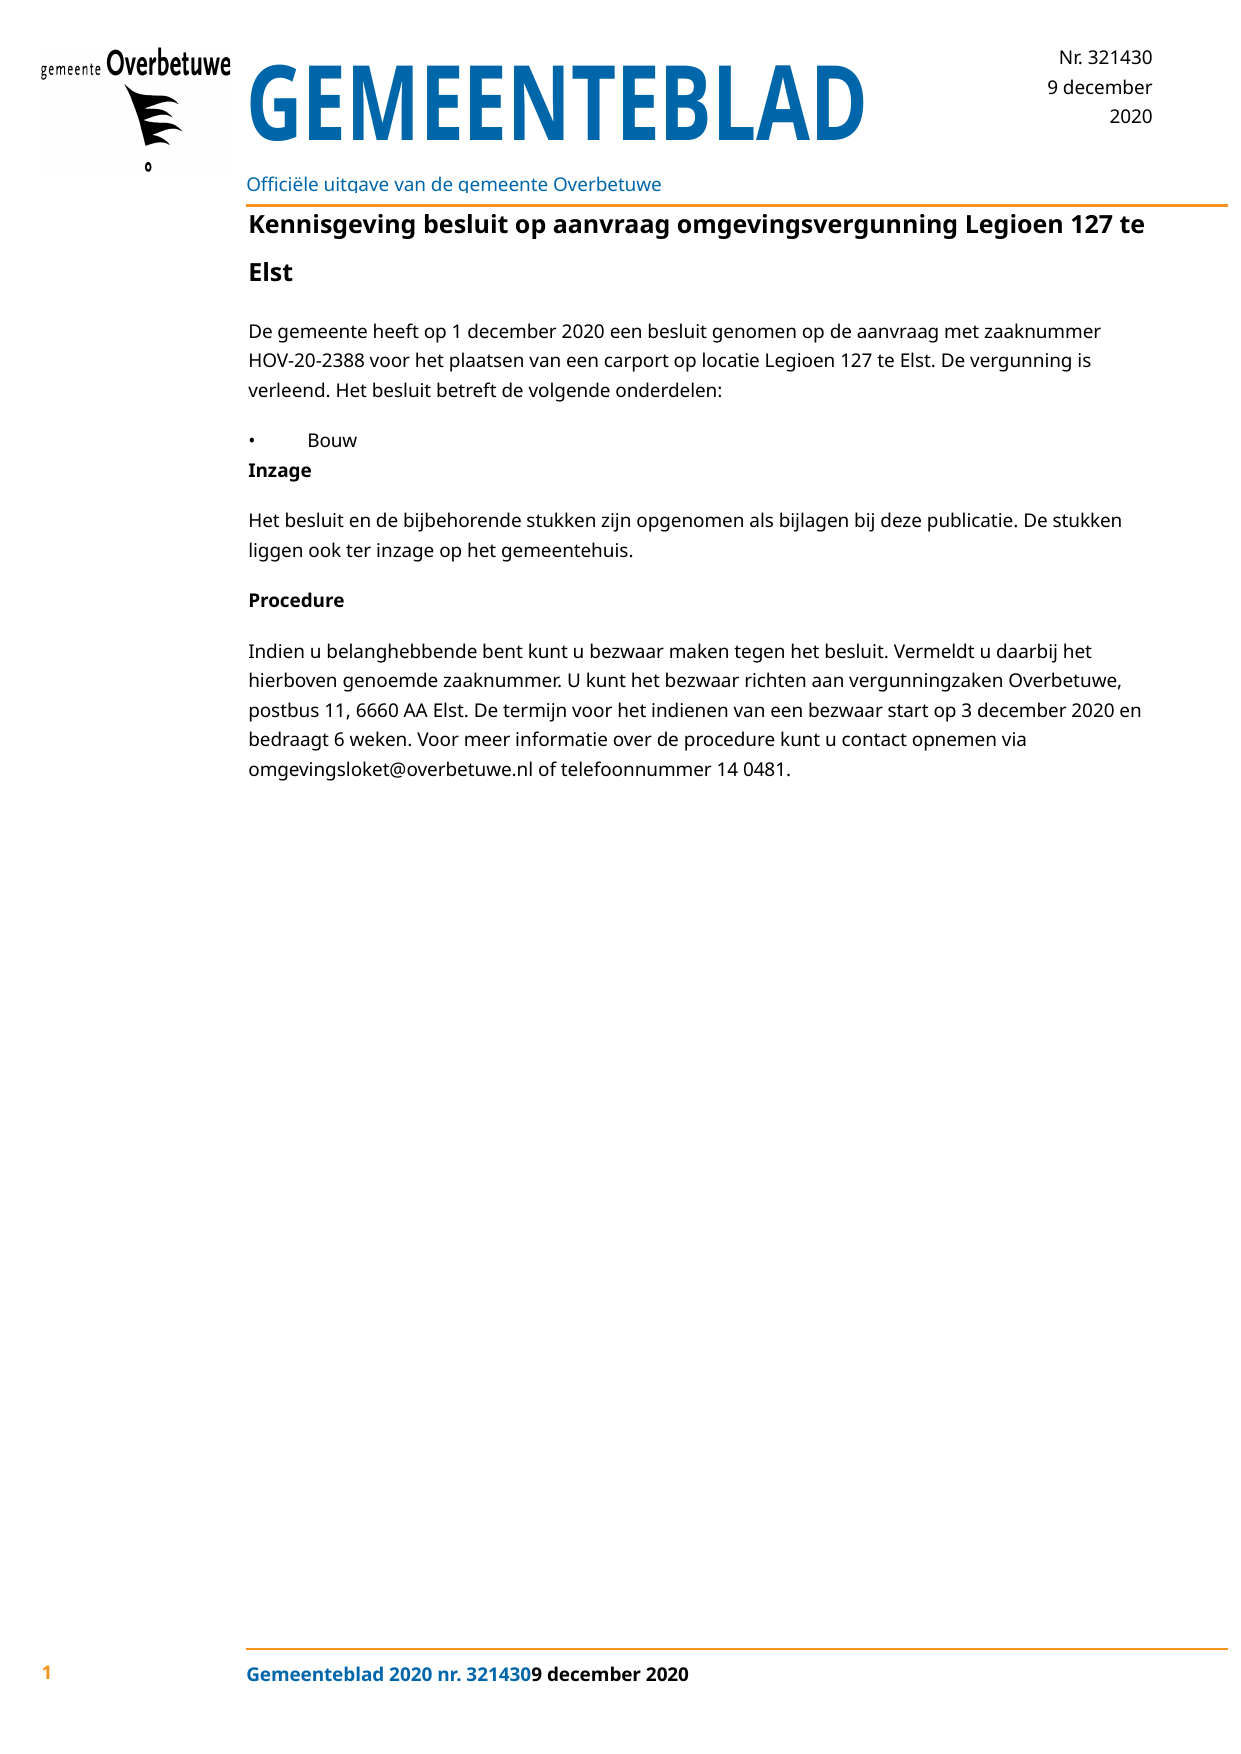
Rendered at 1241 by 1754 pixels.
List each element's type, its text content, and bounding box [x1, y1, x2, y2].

text Het besluit en de bijbehorende stukken zijn opgenomen als bijlagen bij deze publicatie. De stukken liggen ook ter inzage op het gemeentehuis. [248, 507, 1152, 563]
text Kennisgeving besluit op aanvraag omgevingsvergunning Legioen 127 te Elst [248, 207, 1152, 288]
text Procedure [248, 587, 1152, 613]
text Inzage [248, 457, 1152, 483]
picture [41, 47, 231, 172]
text De gemeente heeft op 1 december 2020 een besluit genomen op de aanvraag met zaaknummer HOV-20-2388 voor het plaatsen van een carport op locatie Legioen 127 te Elst. De vergunning is verleend. Het besluit betreft de volgende onderdelen: [248, 318, 1152, 403]
list Bouw [248, 427, 1152, 453]
text Indien u belanghebbende bent kunt u bezwaar maken tegen het besluit. Vermeldt u daarbij het hierboven genoemde zaaknummer. U kunt het bezwaar richten aan vergunningzaken Overbetuwe, postbus 11, 6660 AA Elst. De termijn voor het indienen van een bezwaar start op 3 december 2020 en bedraagt 6 weken. Voor meer informatie over de procedure kunt u contact opnemen via omgevingsloket@overbetuwe.nl of telefoonnummer 14 0481. [248, 638, 1152, 782]
